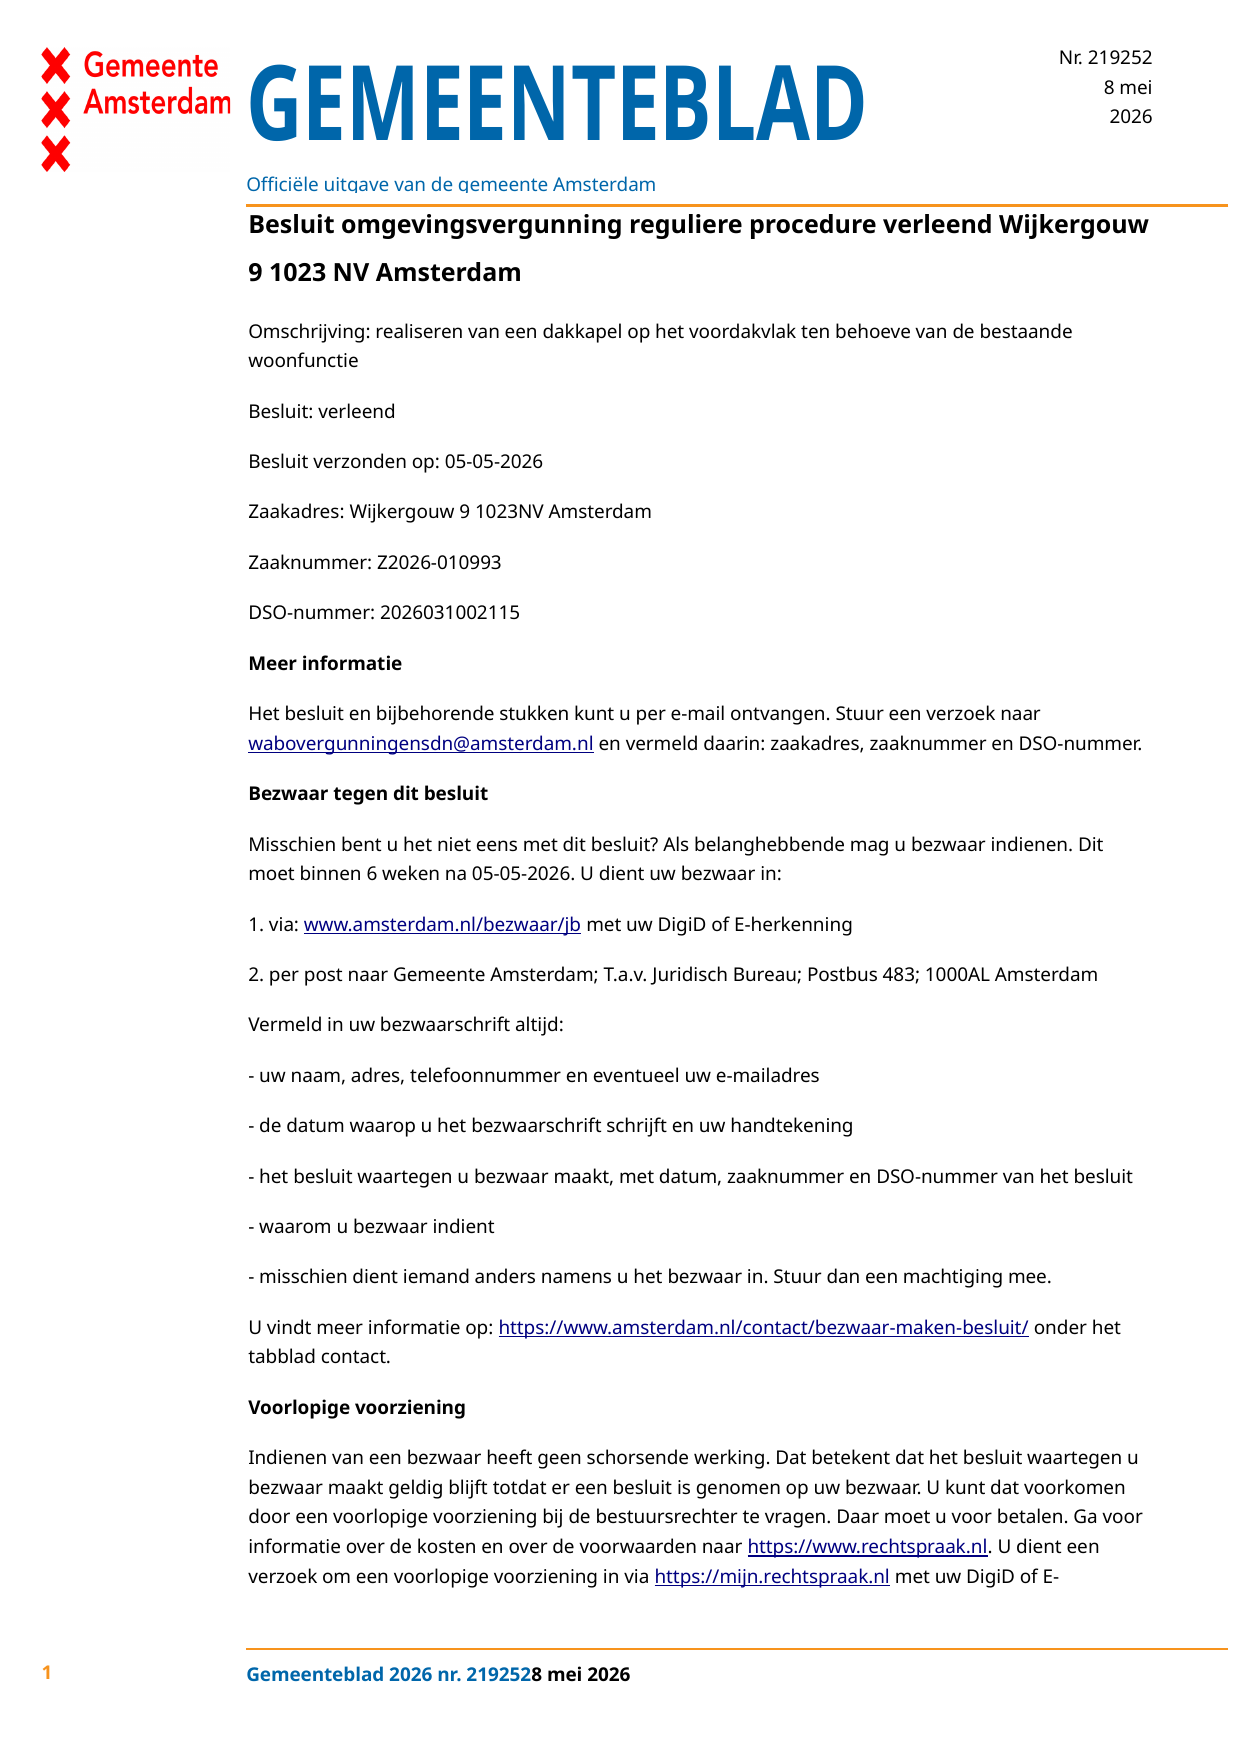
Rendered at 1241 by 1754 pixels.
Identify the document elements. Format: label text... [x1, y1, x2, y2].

text Zaaknummer: Z2026-010993 [248, 549, 1152, 575]
text Voorlopige voorziening [248, 1394, 1152, 1420]
text Zaakadres: Wijkergouw 9 1023NV Amsterdam [248, 499, 1152, 524]
text - uw naam, adres, telefoonnummer en eventueel uw e-mailadres [248, 1062, 1152, 1088]
text U vindt meer informatie op: https://www.amsterdam.nl/contact/bezwaar-maken-besluit/ onder het tabblad contact. [248, 1314, 1152, 1369]
text Het besluit en bijbehorende stukken kunt u per e-mail ontvangen. Stuur een verzoek naar wabovergunningensdn@amsterdam.nl en vermeld daarin: zaakadres, zaaknummer en DSO-nummer. [248, 700, 1152, 756]
text Besluit: verleend [248, 398, 1152, 424]
text Indienen van een bezwaar heeft geen schorsende werking. Dat betekent dat het besluit waartegen u bezwaar maakt geldig blijft totdat er een besluit is genomen op uw bezwaar. U kunt dat voorkomen door een voorlopige voorziening bij de bestuursrechter te vragen. Daar moet u voor betalen. Ga voor informatie over de kosten en over de voorwaarden naar https://www.rechtspraak.nl. U dient een verzoek om een voorlopige voorziening in via https://mijn.rechtspraak.nl met uw DigiD of E- [248, 1444, 1152, 1589]
text - misschien dient iemand anders namens u het bezwaar in. Stuur dan een machtiging mee. [248, 1264, 1152, 1289]
text Besluit verzonden op: 05-05-2026 [248, 448, 1152, 474]
text Bezwaar tegen dit besluit [248, 780, 1152, 806]
text - het besluit waartegen u bezwaar maakt, met datum, zaaknummer en DSO-nummer van het besluit [248, 1163, 1152, 1189]
text Vermeld in uw bezwaarschrift altijd: [248, 1012, 1152, 1037]
picture [41, 47, 231, 172]
text Omschrijving: realiseren van een dakkapel op het voordakvlak ten behoeve van de bestaande woonfunctie [248, 318, 1152, 373]
text 1. via: www.amsterdam.nl/bezwaar/jb met uw DigiD of E-herkenning [248, 911, 1152, 937]
text DSO-nummer: 2026031002115 [248, 599, 1152, 625]
text Meer informatie [248, 650, 1152, 676]
text Besluit omgevingsvergunning reguliere procedure verleend Wijkergouw 9 1023 NV Amsterdam [248, 207, 1152, 288]
text - waarom u bezwaar indient [248, 1213, 1152, 1239]
text Misschien bent u het niet eens met dit besluit? Als belanghebbende mag u bezwaar indienen. Dit moet binnen 6 weken na 05-05-2026. U dient uw bezwaar in: [248, 831, 1152, 886]
text - de datum waarop u het bezwaarschrift schrijft en uw handtekening [248, 1112, 1152, 1138]
text 2. per post naar Gemeente Amsterdam; T.a.v. Juridisch Bureau; Postbus 483; 1000AL Amsterdam [248, 961, 1152, 987]
